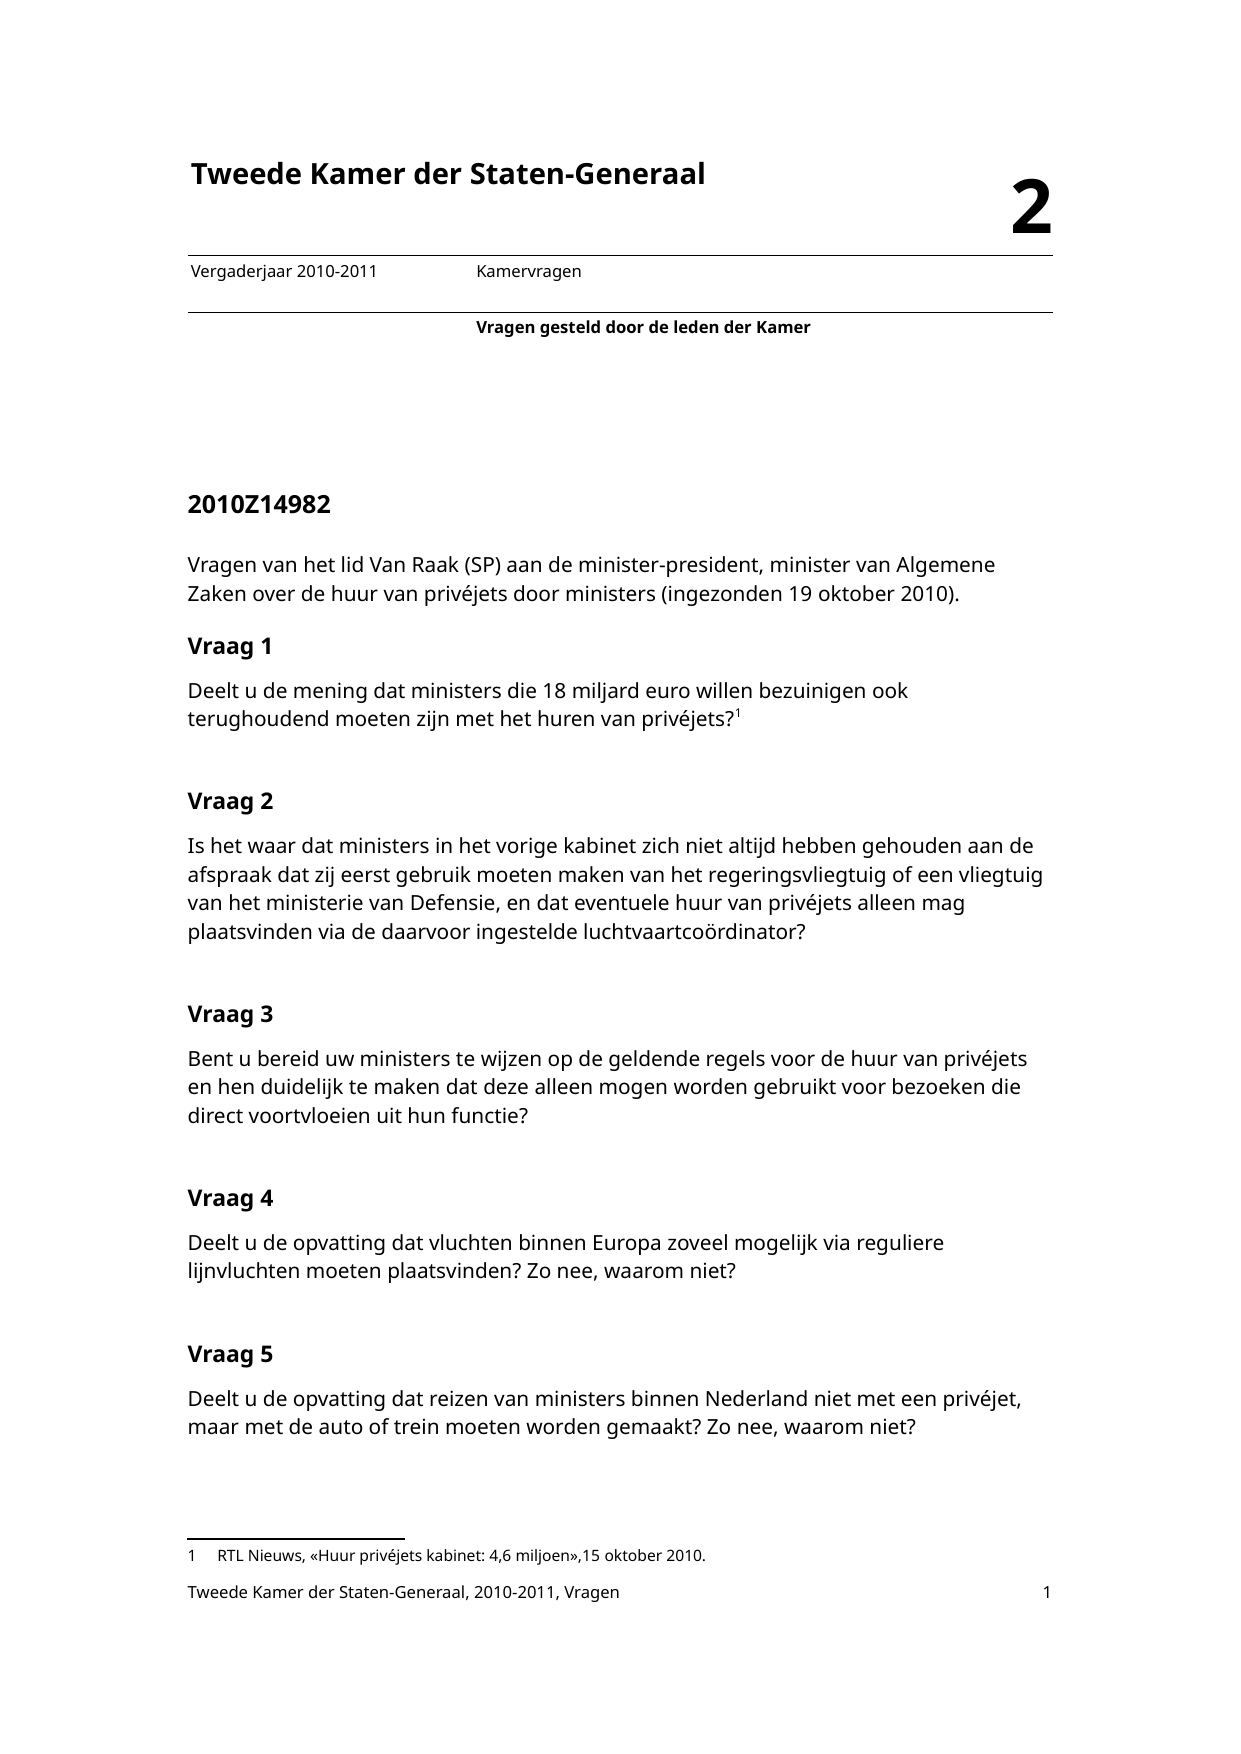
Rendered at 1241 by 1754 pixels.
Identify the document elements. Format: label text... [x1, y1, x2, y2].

text Deelt u de opvatting dat vluchten binnen Europa zoveel mogelijk via reguliere lijnvluchten moeten plaatsvinden? Zo nee, waarom niet? [187, 1228, 1053, 1285]
text Deelt u de opvatting dat reizen van ministers binnen Nederland niet met een privéjet, maar met de auto of trein moeten worden gemaakt? Zo nee, waarom niet? [187, 1384, 1053, 1441]
subtitle Vraag 1 [187, 630, 1053, 661]
text Vragen van het lid Van Raak (SP) aan de minister-president, minister van Algemene Zaken over de huur van privéjets door ministers (ingezonden 19 oktober 2010). [187, 550, 1053, 607]
table_header Tweede Kamer der Staten-Generaal [188, 150, 879, 255]
text Is het waar dat ministers in het vorige kabinet zich niet altijd hebben gehouden aan de afspraak dat zij eerst gebruik moeten maken van het regeringsvliegtuig of een vliegtuig van het ministerie van Defensie, en dat eventuele huur van privéjets alleen mag plaatsvinden via de daarvoor ingestelde luchtvaartcoördinator? [187, 832, 1053, 945]
subtitle Vraag 5 [187, 1337, 1053, 1369]
text RTL Nieuws, «Huur privéjets kabinet: 4,6 miljoen»,15 oktober 2010. [187, 1538, 1053, 1566]
table_cell [188, 313, 473, 339]
table_cell Vergaderjaar 2010-2011 [188, 256, 473, 312]
text Deelt u de mening dat ministers die 18 miljard euro willen bezuinigen ook terughoudend moeten zijn met het huren van privéjets? [187, 676, 1053, 733]
subtitle Vraag 2 [187, 785, 1053, 817]
table_header 2 [880, 150, 1053, 255]
table_cell Kamervragen [473, 256, 1053, 312]
text Bent u bereid uw ministers te wijzen op de geldende regels voor de huur van privéjets en hen duidelijk te maken dat deze alleen mogen worden gebruikt voor bezoeken die direct voortvloeien uit hun functie? [187, 1044, 1053, 1129]
table_cell Vragen gesteld door de leden der Kamer [473, 313, 1053, 339]
text 2010Z14982 [187, 487, 1053, 521]
subtitle Vraag 3 [187, 998, 1053, 1029]
subtitle Vraag 4 [187, 1182, 1053, 1213]
